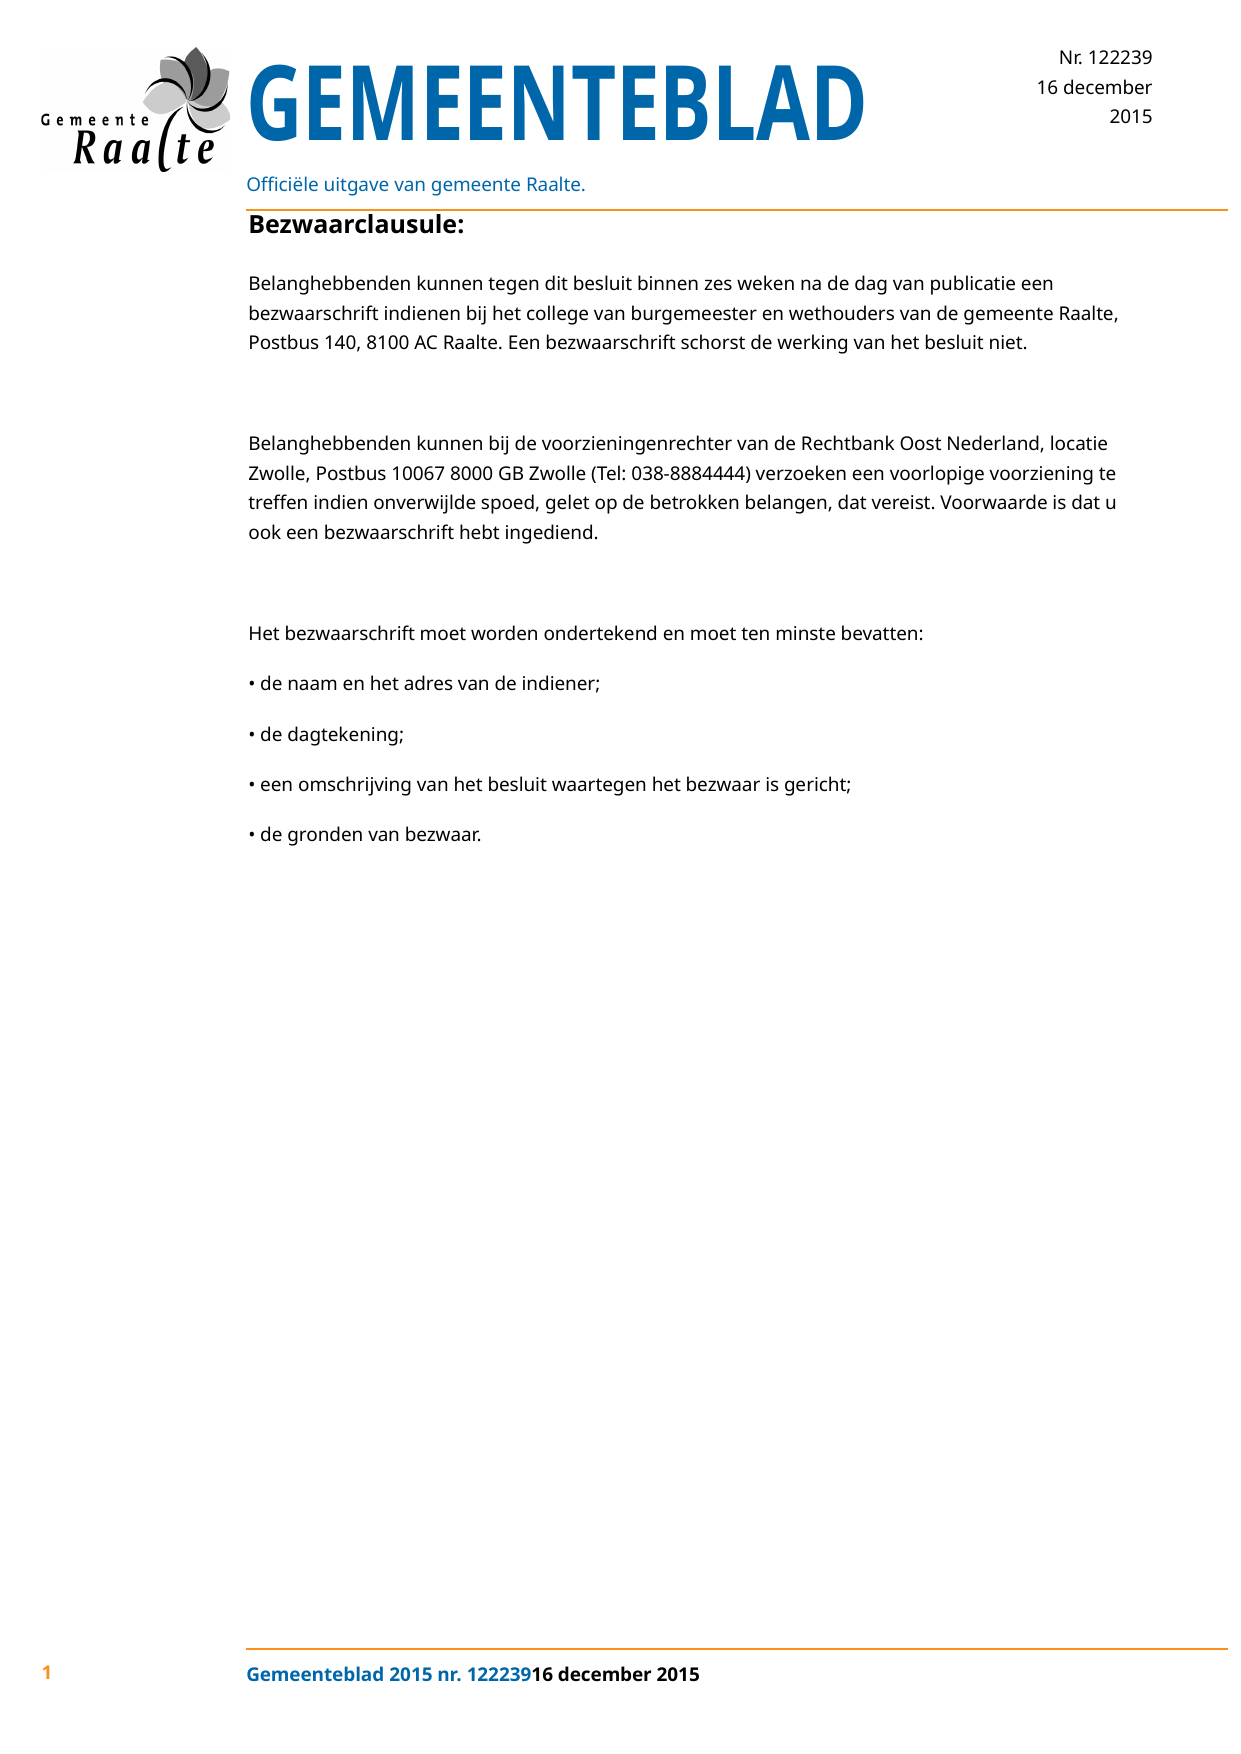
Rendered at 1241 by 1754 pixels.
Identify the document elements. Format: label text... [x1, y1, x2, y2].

text • een omschrijving van het besluit waartegen het bezwaar is gericht; [248, 771, 1152, 797]
text Belanghebbenden kunnen bij de voorzieningenrechter van de Rechtbank Oost Nederland, locatie Zwolle, Postbus 10067 8000 GB Zwolle (Tel: 038-8884444) verzoeken een voorlopige voorziening te treffen indien onverwijlde spoed, gelet op de betrokken belangen, dat vereist. Voorwaarde is dat u ook een bezwaarschrift hebt ingediend. [248, 430, 1152, 545]
text Belanghebbenden kunnen tegen dit besluit binnen zes weken na de dag van publicatie een bezwaarschrift indienen bij het college van burgemeester en wethouders van de gemeente Raalte, Postbus 140, 8100 AC Raalte. Een bezwaarschrift schorst de werking van het besluit niet. [248, 270, 1152, 355]
text • de dagtekening; [248, 721, 1152, 746]
text Bezwaarclausule: [248, 211, 1152, 241]
text • de gronden van bezwaar. [248, 822, 1152, 847]
text • de naam en het adres van de indiener; [248, 670, 1152, 696]
picture [41, 47, 231, 172]
text Het bezwaarschrift moet worden ondertekend en moet ten minste bevatten: [248, 620, 1152, 646]
